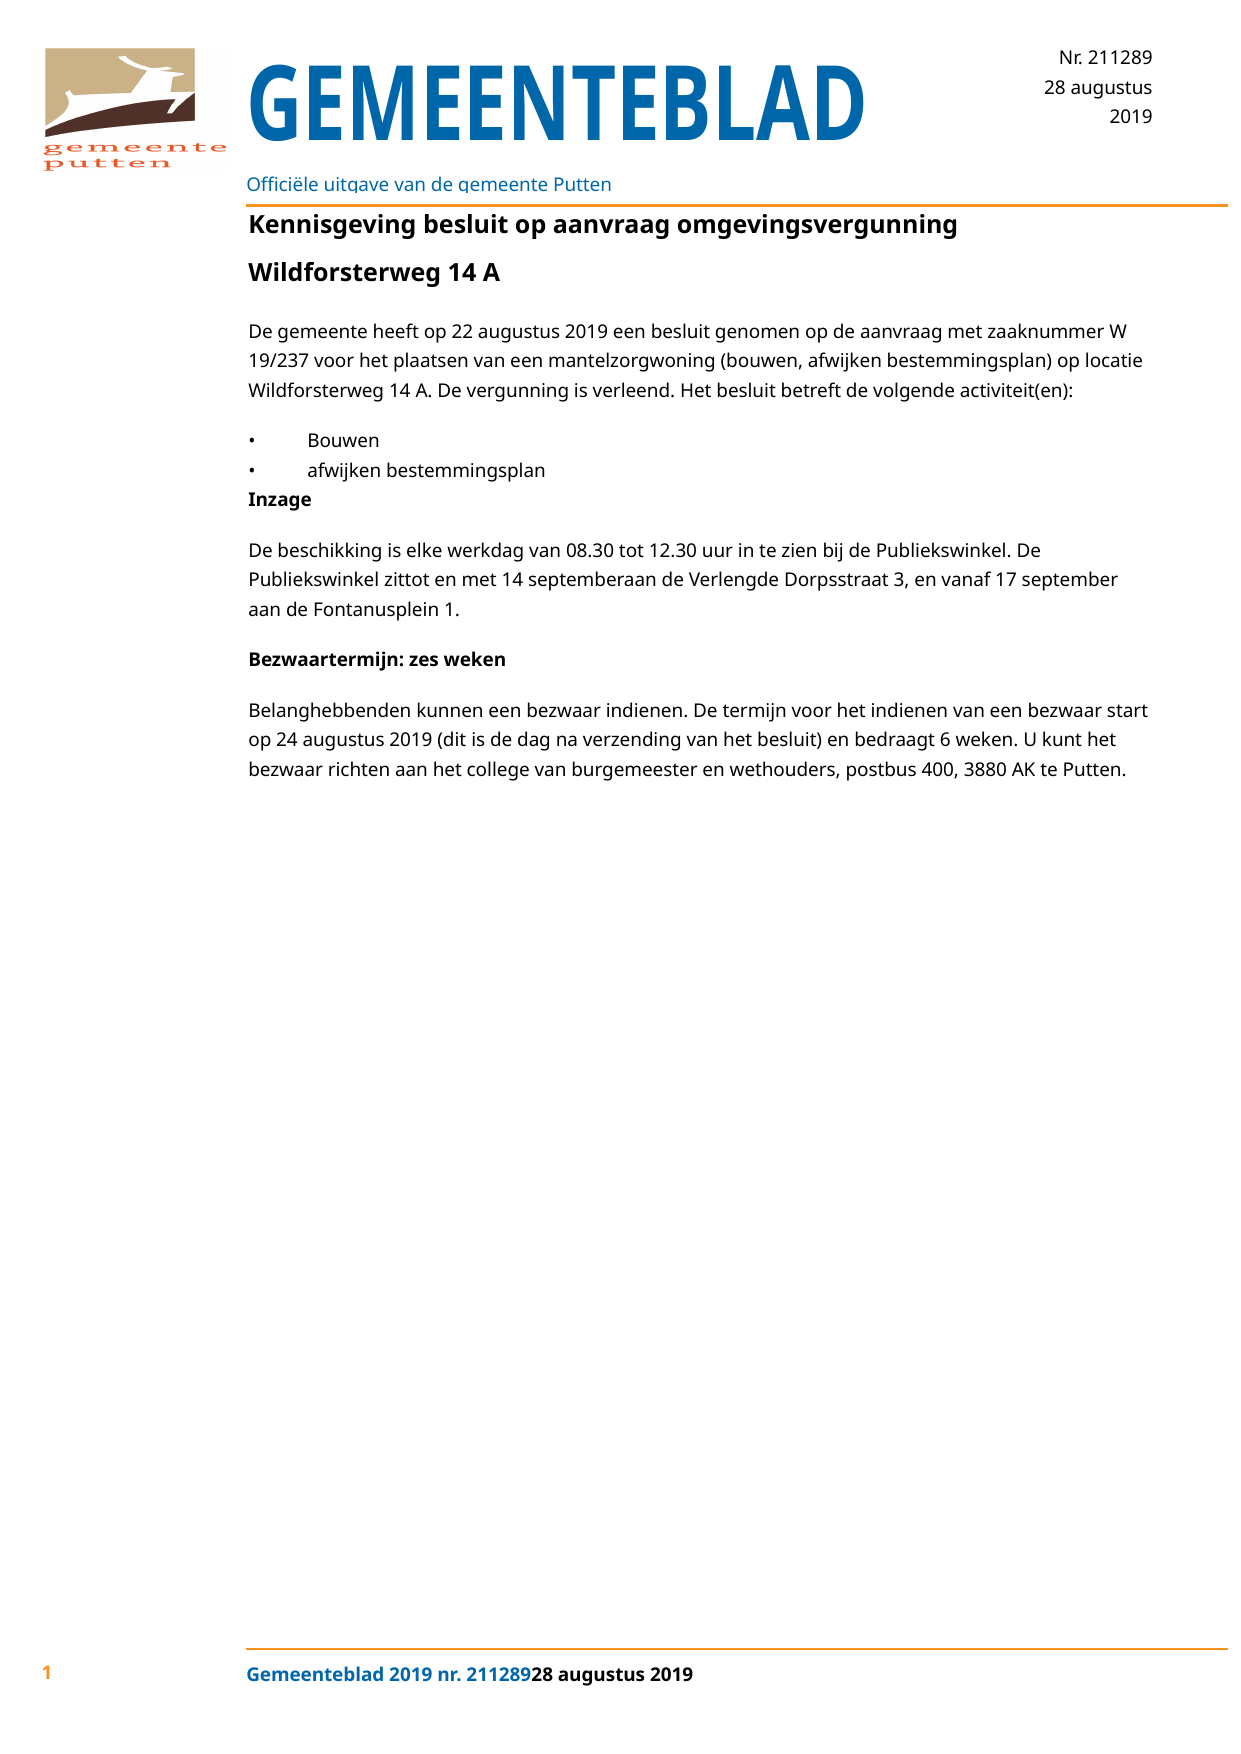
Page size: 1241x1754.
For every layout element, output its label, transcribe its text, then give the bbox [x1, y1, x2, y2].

text Belanghebbenden kunnen een bezwaar indienen. De termijn voor het indienen van een bezwaar start op 24 augustus 2019 (dit is de dag na verzending van het besluit) en bedraagt 6 weken. U kunt het bezwaar richten aan het college van burgemeester en wethouders, postbus 400, 3880 AK te Putten. [248, 697, 1152, 782]
picture [41, 47, 231, 172]
text Bezwaartermijn: zes weken [248, 647, 1152, 672]
text De gemeente heeft op 22 augustus 2019 een besluit genomen op de aanvraag met zaaknummer W 19/237 voor het plaatsen van een mantelzorgwoning (bouwen, afwijken bestemmingsplan) op locatie Wildforsterweg 14 A. De vergunning is verleend. Het besluit betreft de volgende activiteit(en): [248, 318, 1152, 403]
text De beschikking is elke werkdag van 08.30 tot 12.30 uur in te zien bij de Publiekswinkel. De Publiekswinkel zittot en met 14 septemberaan de Verlengde Dorpsstraat 3, en vanaf 17 september aan de Fontanusplein 1. [248, 537, 1152, 622]
list afwijken bestemmingsplan [248, 457, 1152, 483]
text Kennisgeving besluit op aanvraag omgevingsvergunning Wildforsterweg 14 A [248, 207, 1152, 288]
list Bouwen [248, 427, 1152, 453]
text Inzage [248, 487, 1152, 512]
